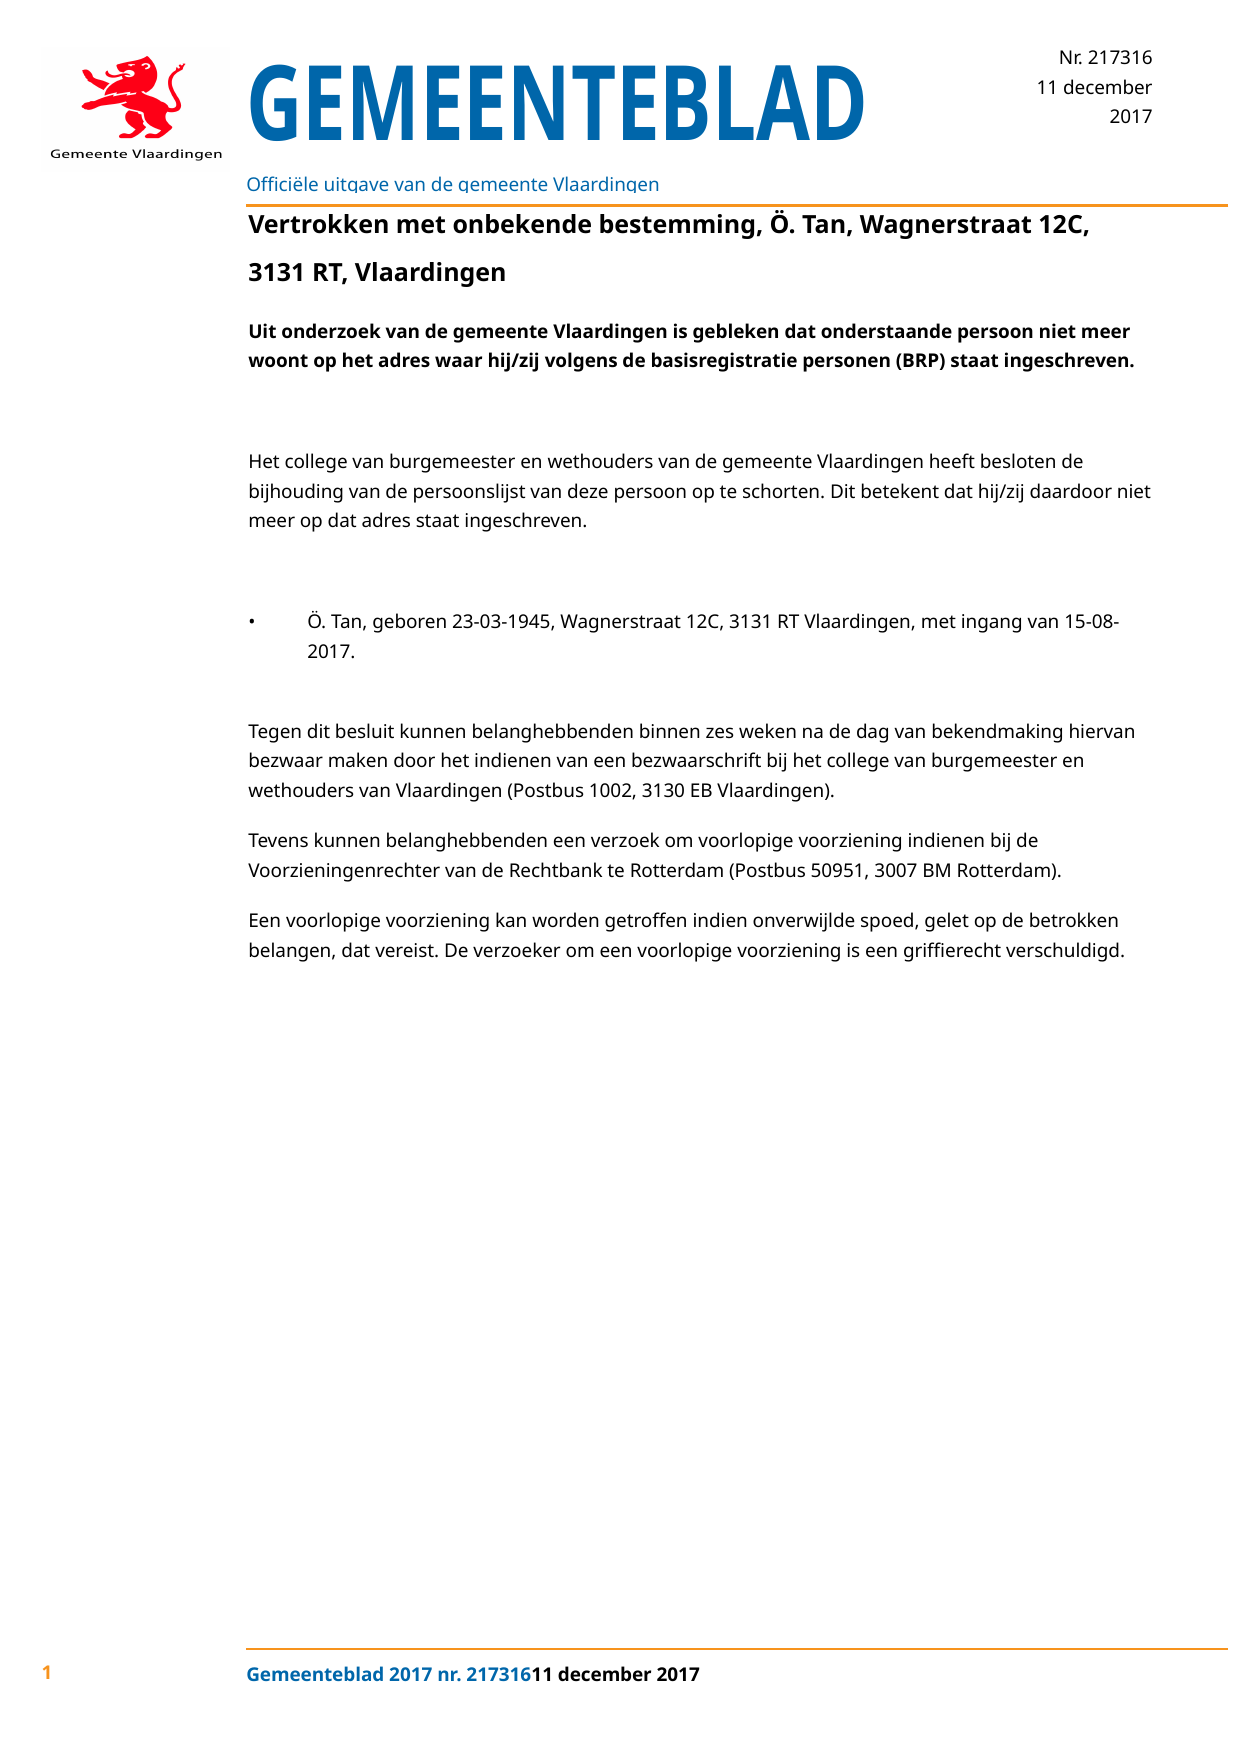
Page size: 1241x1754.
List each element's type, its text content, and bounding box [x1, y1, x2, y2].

text Een voorlopige voorziening kan worden getroffen indien onverwijlde spoed, gelet op de betrokken belangen, dat vereist. De verzoeker om een voorlopige voorziening is een griffierecht verschuldigd. [248, 907, 1152, 963]
list Ö. Tan, geboren 23-03-1945, Wagnerstraat 12C, 3131 RT Vlaardingen, met ingang van 15-08-2017. [248, 608, 1152, 664]
text Het college van burgemeester en wethouders van de gemeente Vlaardingen heeft besloten de bijhouding van de persoonslijst van deze persoon op te schorten. Dit betekent dat hij/zij daardoor niet meer op dat adres staat ingeschreven. [248, 448, 1152, 533]
text Uit onderzoek van de gemeente Vlaardingen is gebleken dat onderstaande persoon niet meer woont op het adres waar hij/zij volgens de basisregistratie personen (BRP) staat ingeschreven. [248, 318, 1152, 373]
text Tevens kunnen belanghebbenden een verzoek om voorlopige voorziening indienen bij de Voorzieningenrechter van de Rechtbank te Rotterdam (Postbus 50951, 3007 BM Rotterdam). [248, 827, 1152, 883]
text Vertrokken met onbekende bestemming, Ö. Tan, Wagnerstraat 12C, 3131 RT, Vlaardingen [248, 207, 1152, 288]
picture [41, 47, 231, 172]
text Tegen dit besluit kunnen belanghebbenden binnen zes weken na de dag van bekendmaking hiervan bezwaar maken door het indienen van een bezwaarschrift bij het college van burgemeester en wethouders van Vlaardingen (Postbus 1002, 3130 EB Vlaardingen). [248, 718, 1152, 803]
